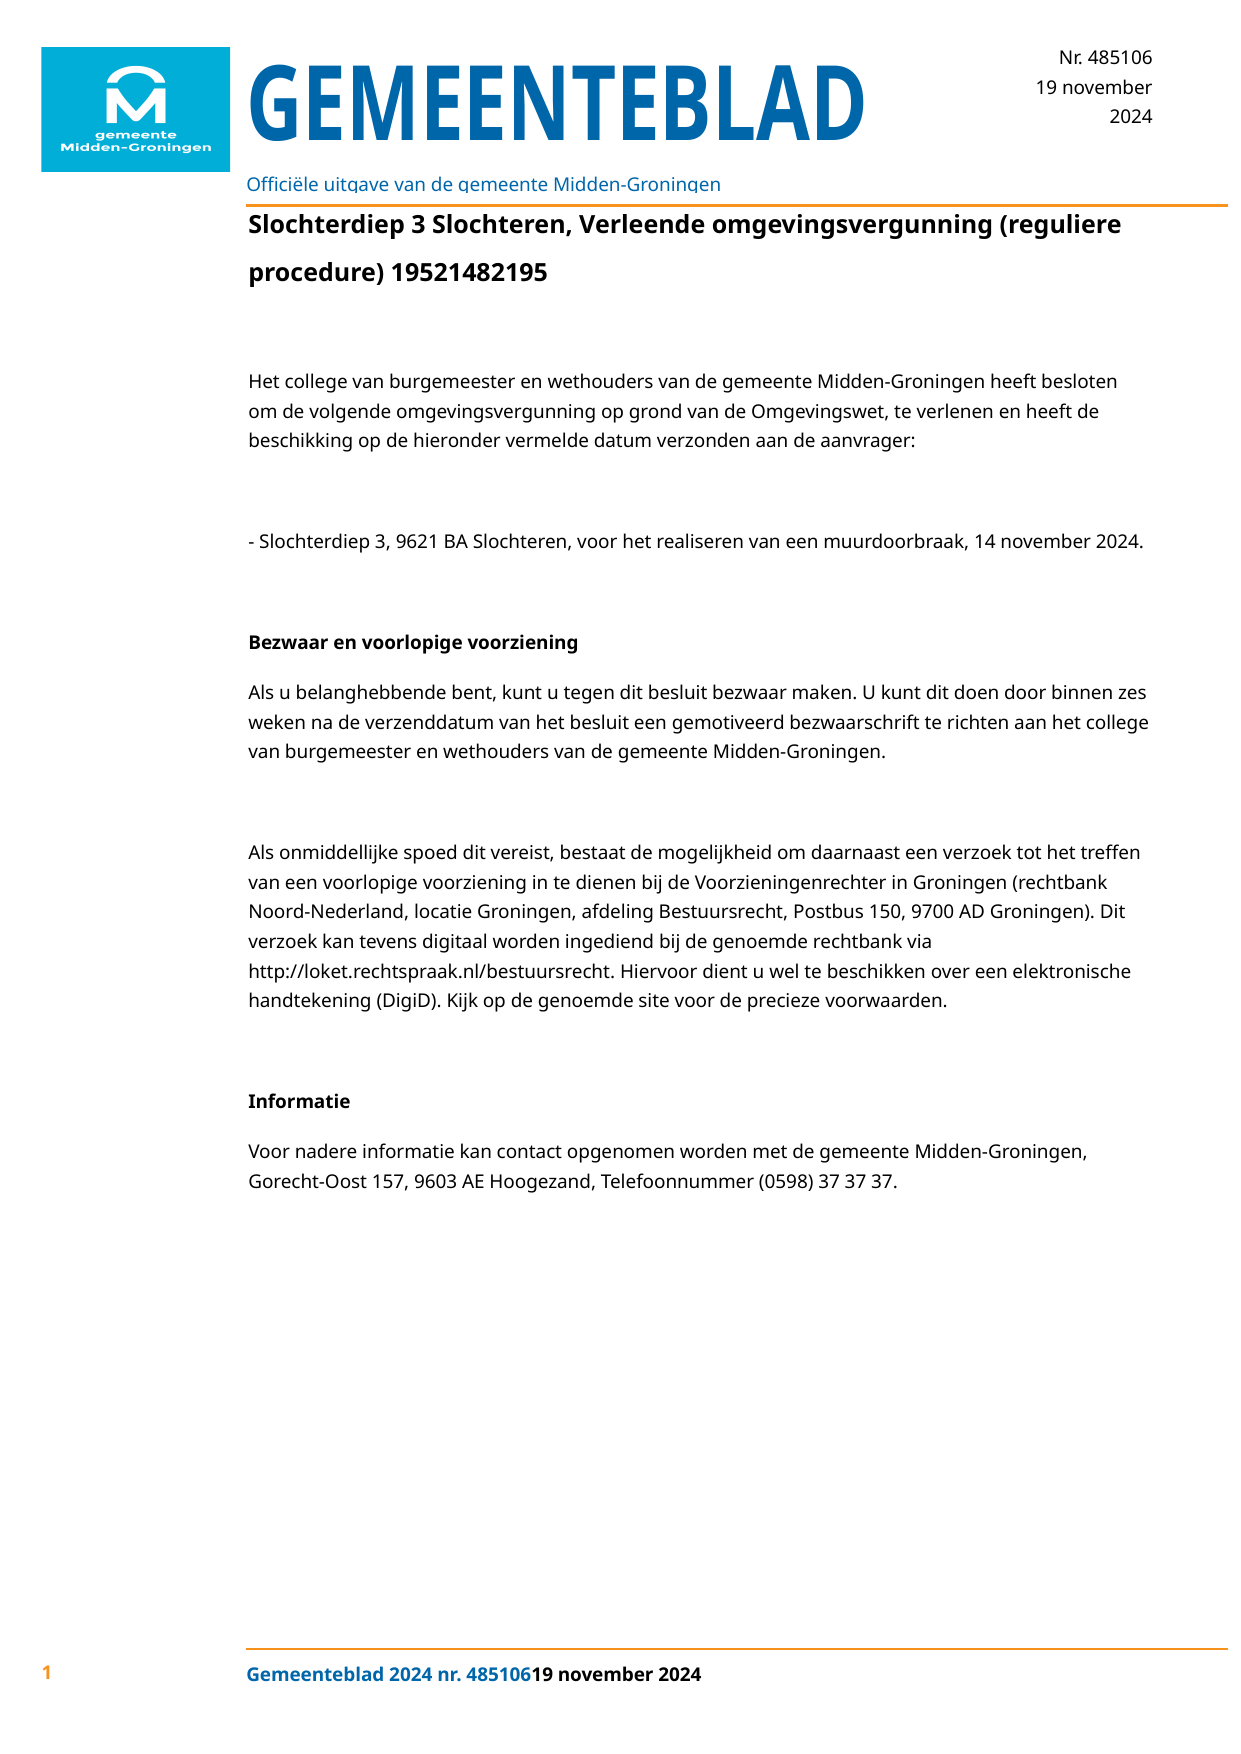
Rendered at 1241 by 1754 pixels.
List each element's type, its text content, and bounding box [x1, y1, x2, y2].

text Het college van burgemeester en wethouders van de gemeente Midden-Groningen heeft besloten om de volgende omgevingsvergunning op grond van de Omgevingswet, te verlenen en heeft de beschikking op de hieronder vermelde datum verzonden aan de aanvrager: [248, 368, 1152, 453]
picture [108, 66, 164, 82]
text Bezwaar en voorlopige voorziening [248, 629, 1152, 655]
text Informatie [248, 1088, 1152, 1114]
text Slochterdiep 3 Slochteren, Verleende omgevingsvergunning (reguliere procedure) 19521482195 [248, 207, 1152, 288]
text Als onmiddellijke spoed dit vereist, bestaat de mogelijkheid om daarnaast een verzoek tot het treffen van een voorlopige voorziening in te dienen bij de Voorzieningenrechter in Groningen (rechtbank Noord-Nederland, locatie Groningen, afdeling Bestuursrecht, Postbus 150, 9700 AD Groningen). Dit verzoek kan tevens digitaal worden ingediend bij de genoemde rechtbank via http://loket.rechtspraak.nl/bestuursrecht. Hiervoor dient u wel te beschikken over een elektronische handtekening (DigiD). Kijk op de genoemde site voor de precieze voorwaarden. [248, 839, 1152, 1013]
text Voor nadere informatie kan contact opgenomen worden met de gemeente Midden-Groningen, Gorecht-Oost 157, 9603 AE Hoogezand, Telefoonnummer (0598) 37 37 37. [248, 1139, 1152, 1194]
text Als u belanghebbende bent, kunt u tegen dit besluit bezwaar maken. U kunt dit doen door binnen zes weken na de verzenddatum van het besluit een gemotiveerd bezwaarschrift te richten aan het college van burgemeester en wethouders van de gemeente Midden-Groningen. [248, 679, 1152, 764]
picture [107, 89, 165, 122]
text - Slochterdiep 3, 9621 BA Slochteren, voor het realiseren van een muurdoorbraak, 14 november 2024. [248, 528, 1152, 554]
picture [184, 146, 190, 153]
